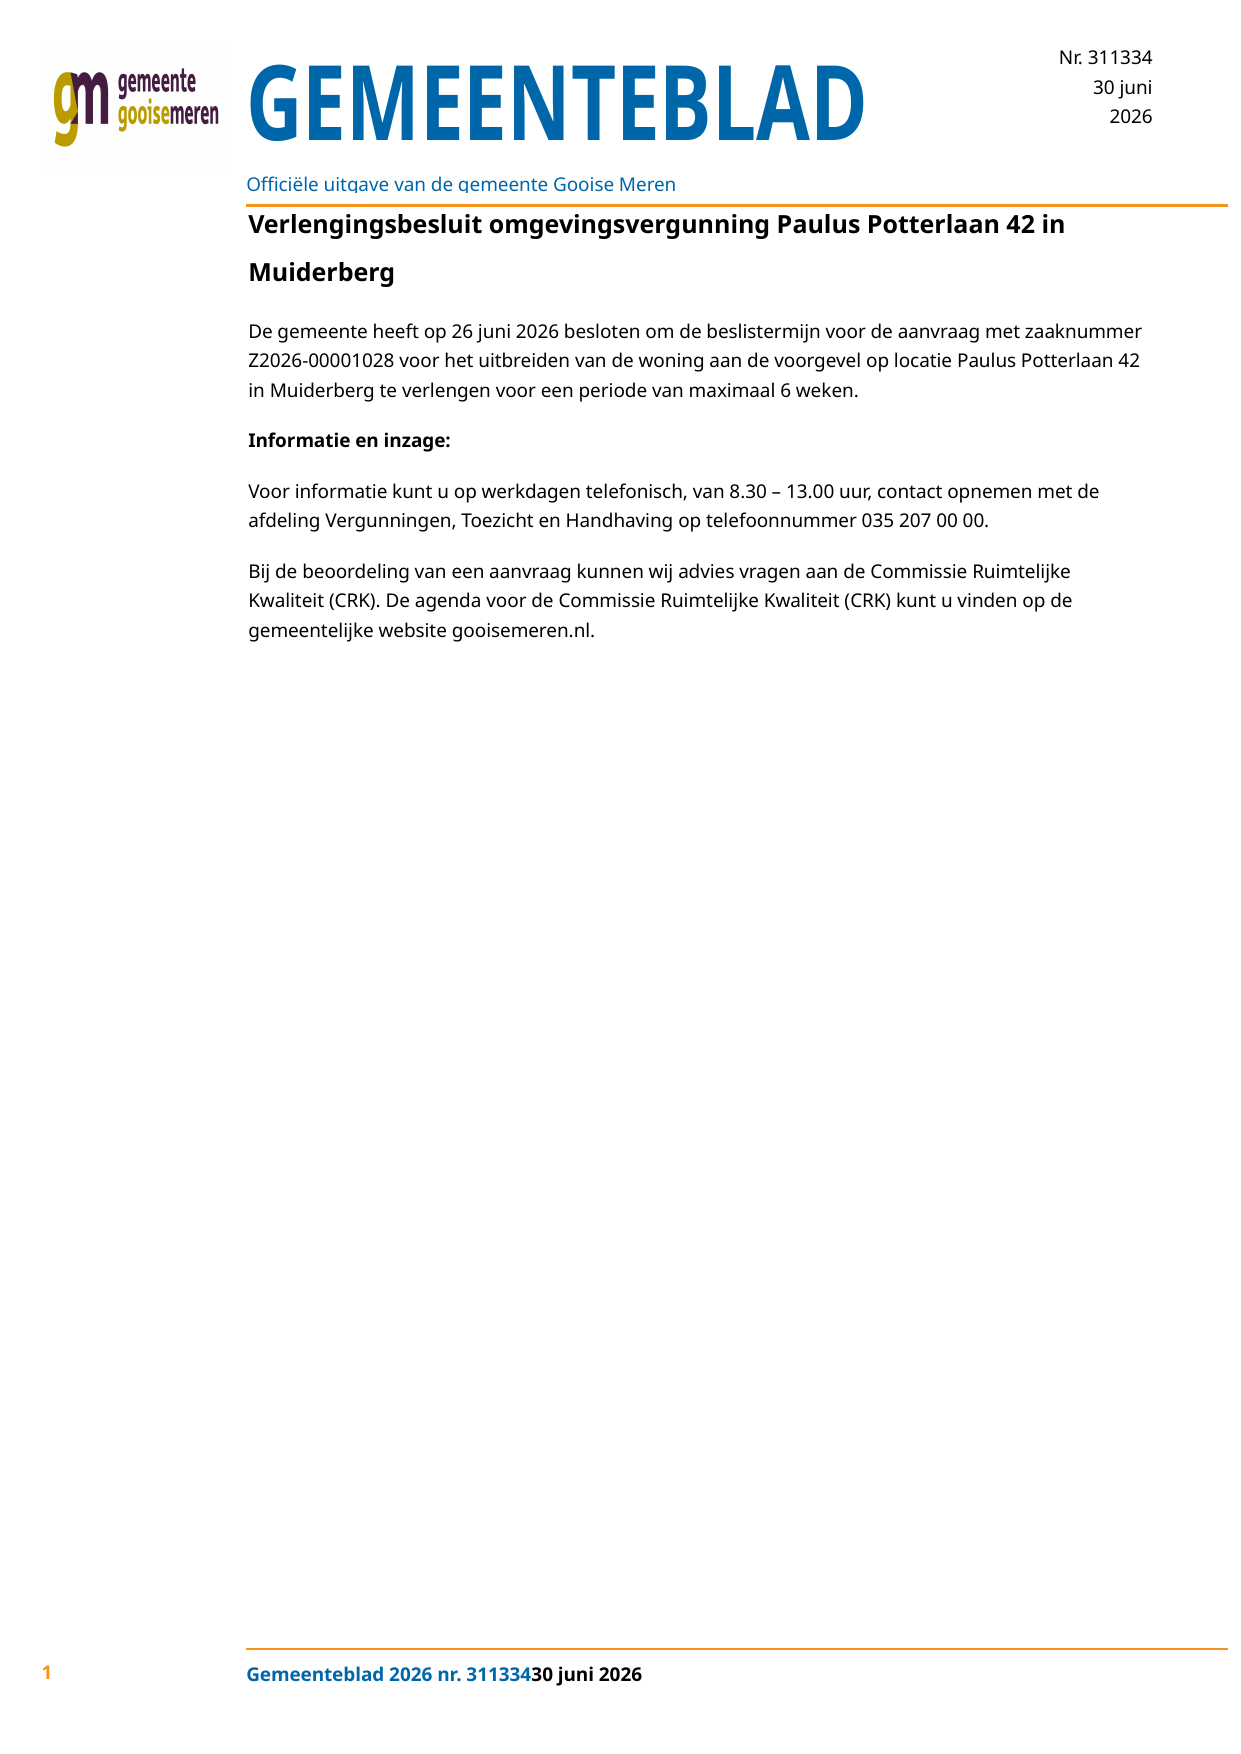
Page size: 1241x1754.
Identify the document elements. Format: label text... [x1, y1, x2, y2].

picture [41, 47, 231, 172]
text Bij de beoordeling van een aanvraag kunnen wij advies vragen aan de Commissie Ruimtelijke Kwaliteit (CRK). De agenda voor de Commissie Ruimtelijke Kwaliteit (CRK) kunt u vinden op de gemeentelijke website gooisemeren.nl. [248, 558, 1152, 643]
text Informatie en inzage: [248, 427, 1152, 453]
text Voor informatie kunt u op werkdagen telefonisch, van 8.30 – 13.00 uur, contact opnemen met de afdeling Vergunningen, Toezicht en Handhaving op telefoonnummer 035 207 00 00. [248, 478, 1152, 533]
text De gemeente heeft op 26 juni 2026 besloten om de beslistermijn voor de aanvraag met zaaknummer Z2026-00001028 voor het uitbreiden van de woning aan de voorgevel op locatie Paulus Potterlaan 42 in Muiderberg te verlengen voor een periode van maximaal 6 weken. [248, 318, 1152, 403]
text Verlengingsbesluit omgevingsvergunning Paulus Potterlaan 42 in Muiderberg [248, 207, 1152, 288]
